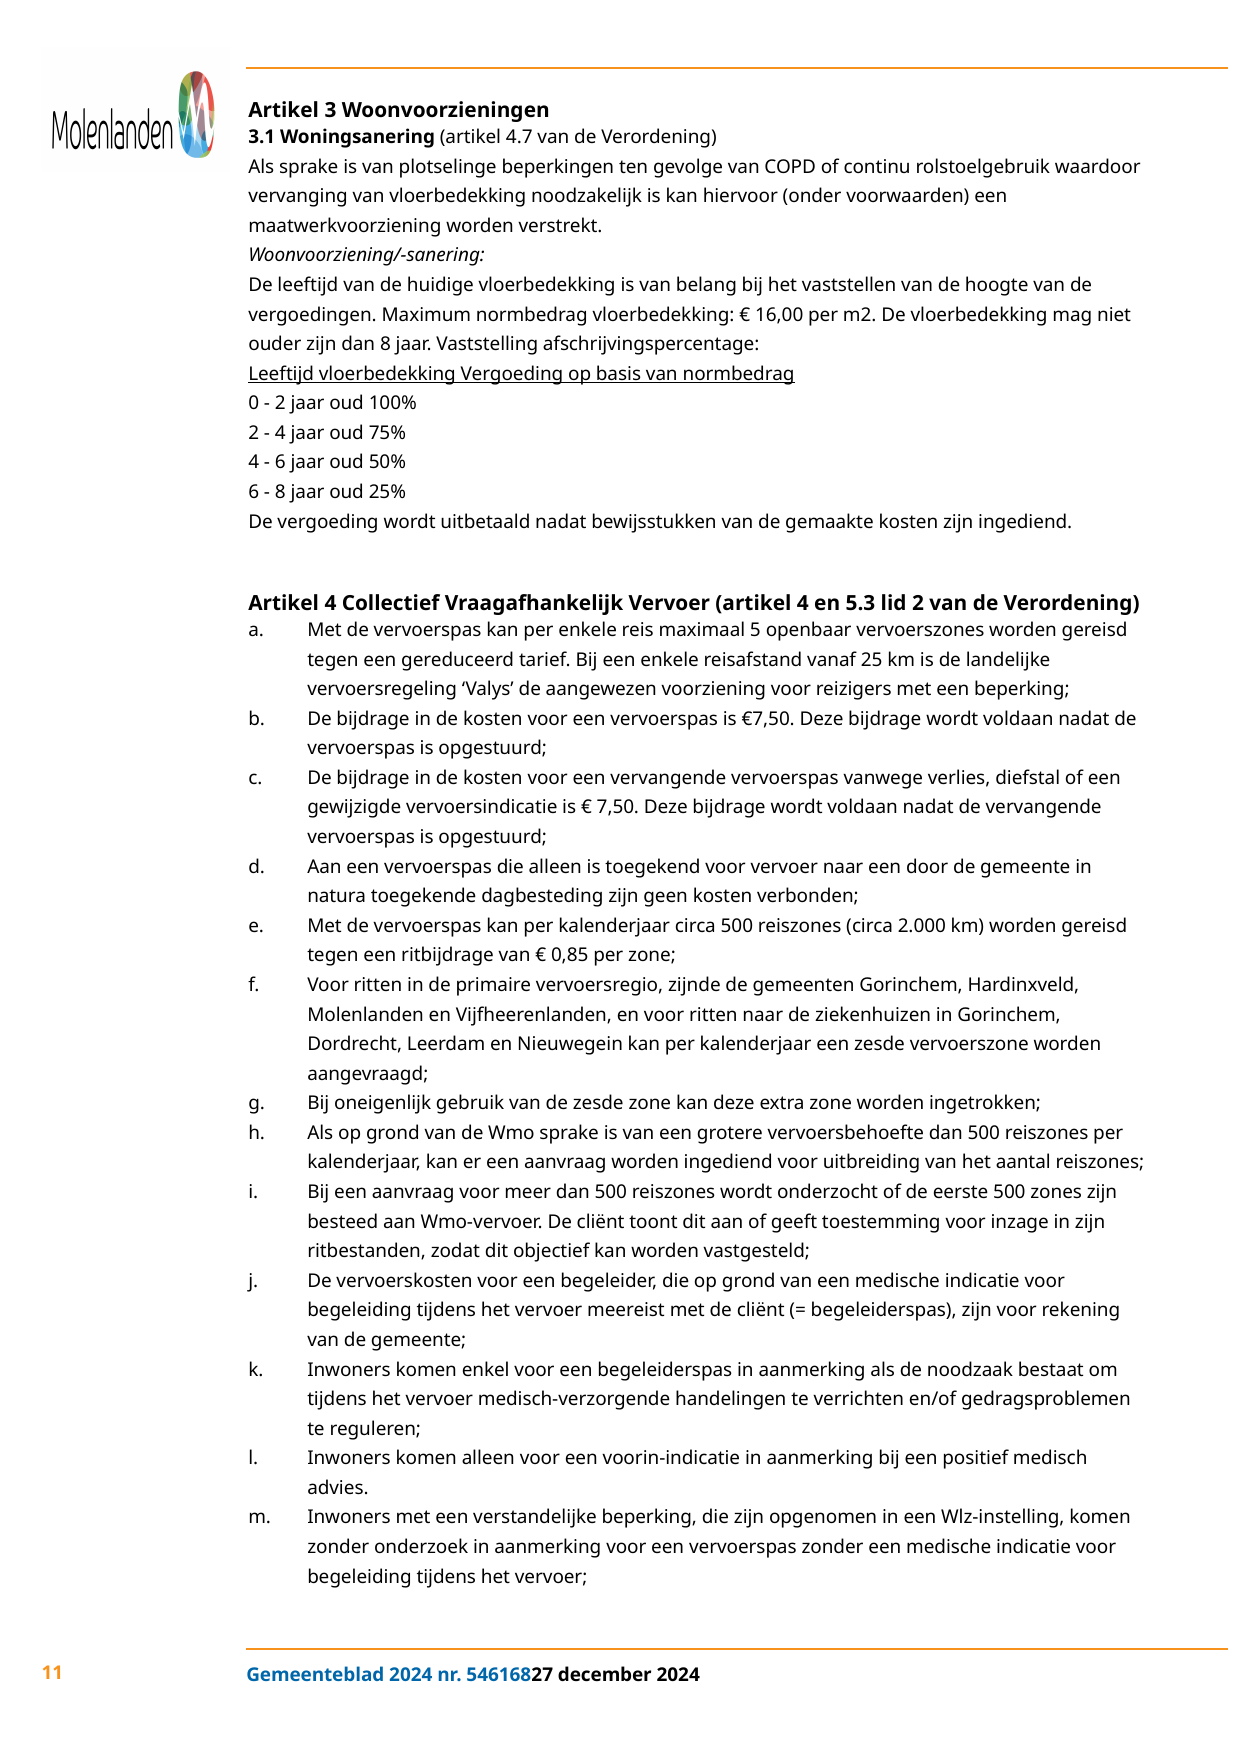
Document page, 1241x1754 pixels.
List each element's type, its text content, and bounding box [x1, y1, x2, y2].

text Woonvoorziening/-sanering: [248, 242, 1152, 267]
text Artikel 4 Collectief Vraagafhankelijk Vervoer (artikel 4 en 5.3 lid 2 van de Verordening) [248, 588, 1152, 616]
text Artikel 3 Woonvoorzieningen [248, 95, 1152, 123]
text Als sprake is van plotselinge beperkingen ten gevolge van COPD of continu rolstoelgebruik waardoor vervanging van vloerbedekking noodzakelijk is kan hiervoor (onder voorwaarden) een maatwerkvoorziening worden verstrekt. [248, 153, 1152, 238]
text 6 - 8 jaar oud 25% [248, 478, 1152, 504]
text 0 - 2 jaar oud 100% [248, 389, 1152, 415]
text 4 - 6 jaar oud 50% [248, 449, 1152, 474]
list Als op grond van de Wmo sprake is van een grotere vervoersbehoefte dan 500 reiszones per kalenderjaar, kan er een aanvraag worden ingediend voor uitbreiding van het aantal reiszones; [248, 1119, 1152, 1174]
list Met de vervoerspas kan per enkele reis maximaal 5 openbaar vervoerszones worden gereisd tegen een gereduceerd tarief. Bij een enkele reisafstand vanaf 25 km is de landelijke vervoersregeling ‘Valys’ de aangewezen voorziening voor reizigers met een beperking; [248, 616, 1152, 701]
list De bijdrage in de kosten voor een vervangende vervoerspas vanwege verlies, diefstal of een gewijzigde vervoersindicatie is € 7,50. Deze bijdrage wordt voldaan nadat de vervangende vervoerspas is opgestuurd; [248, 764, 1152, 849]
list Met de vervoerspas kan per kalenderjaar circa 500 reiszones (circa 2.000 km) worden gereisd tegen een ritbijdrage van € 0,85 per zone; [248, 912, 1152, 967]
list Inwoners komen alleen voor een voorin-indicatie in aanmerking bij een positief medisch advies. [248, 1444, 1152, 1500]
list De bijdrage in de kosten voor een vervoerspas is €7,50. Deze bijdrage wordt voldaan nadat de vervoerspas is opgestuurd; [248, 705, 1152, 760]
list Inwoners komen enkel voor een begeleiderspas in aanmerking als de noodzaak bestaat om tijdens het vervoer medisch-verzorgende handelingen te verrichten en/of gedragsproblemen te reguleren; [248, 1356, 1152, 1441]
list Bij een aanvraag voor meer dan 500 reiszones wordt onderzocht of de eerste 500 zones zijn besteed aan Wmo-vervoer. De cliënt toont dit aan of geeft toestemming voor inzage in zijn ritbestanden, zodat dit objectief kan worden vastgesteld; [248, 1178, 1152, 1263]
list Inwoners met een verstandelijke beperking, die zijn opgenomen in een Wlz-instelling, komen zonder onderzoek in aanmerking voor een vervoerspas zonder een medische indicatie voor begeleiding tijdens het vervoer; [248, 1504, 1152, 1589]
text De leeftijd van de huidige vloerbedekking is van belang bij het vaststellen van de hoogte van de vergoedingen. Maximum normbedrag vloerbedekking: € 16,00 per m2. De vloerbedekking mag niet ouder zijn dan 8 jaar. Vaststelling afschrijvingspercentage: [248, 271, 1152, 356]
text De vergoeding wordt uitbetaald nadat bewijsstukken van de gemaakte kosten zijn ingediend. [248, 508, 1152, 533]
list Bij oneigenlijk gebruik van de zesde zone kan deze extra zone worden ingetrokken; [248, 1089, 1152, 1115]
list Aan een vervoerspas die alleen is toegekend voor vervoer naar een door de gemeente in natura toegekende dagbesteding zijn geen kosten verbonden; [248, 853, 1152, 908]
list Voor ritten in de primaire vervoersregio, zijnde de gemeenten Gorinchem, Hardinxveld, Molenlanden en Vijfheerenlanden, en voor ritten naar de ziekenhuizen in Gorinchem, Dordrecht, Leerdam en Nieuwegein kan per kalenderjaar een zesde vervoerszone worden aangevraagd; [248, 971, 1152, 1086]
picture [41, 47, 231, 172]
text Leeftijd vloerbedekking Vergoeding op basis van normbedrag [248, 360, 1152, 386]
list De vervoerskosten voor een begeleider, die op grond van een medische indicatie voor begeleiding tijdens het vervoer meereist met de cliënt (= begeleiderspas), zijn voor rekening van de gemeente; [248, 1267, 1152, 1352]
text 2 - 4 jaar oud 75% [248, 419, 1152, 445]
text 3.1 Woningsanering (artikel 4.7 van de Verordening) [248, 123, 1152, 149]
